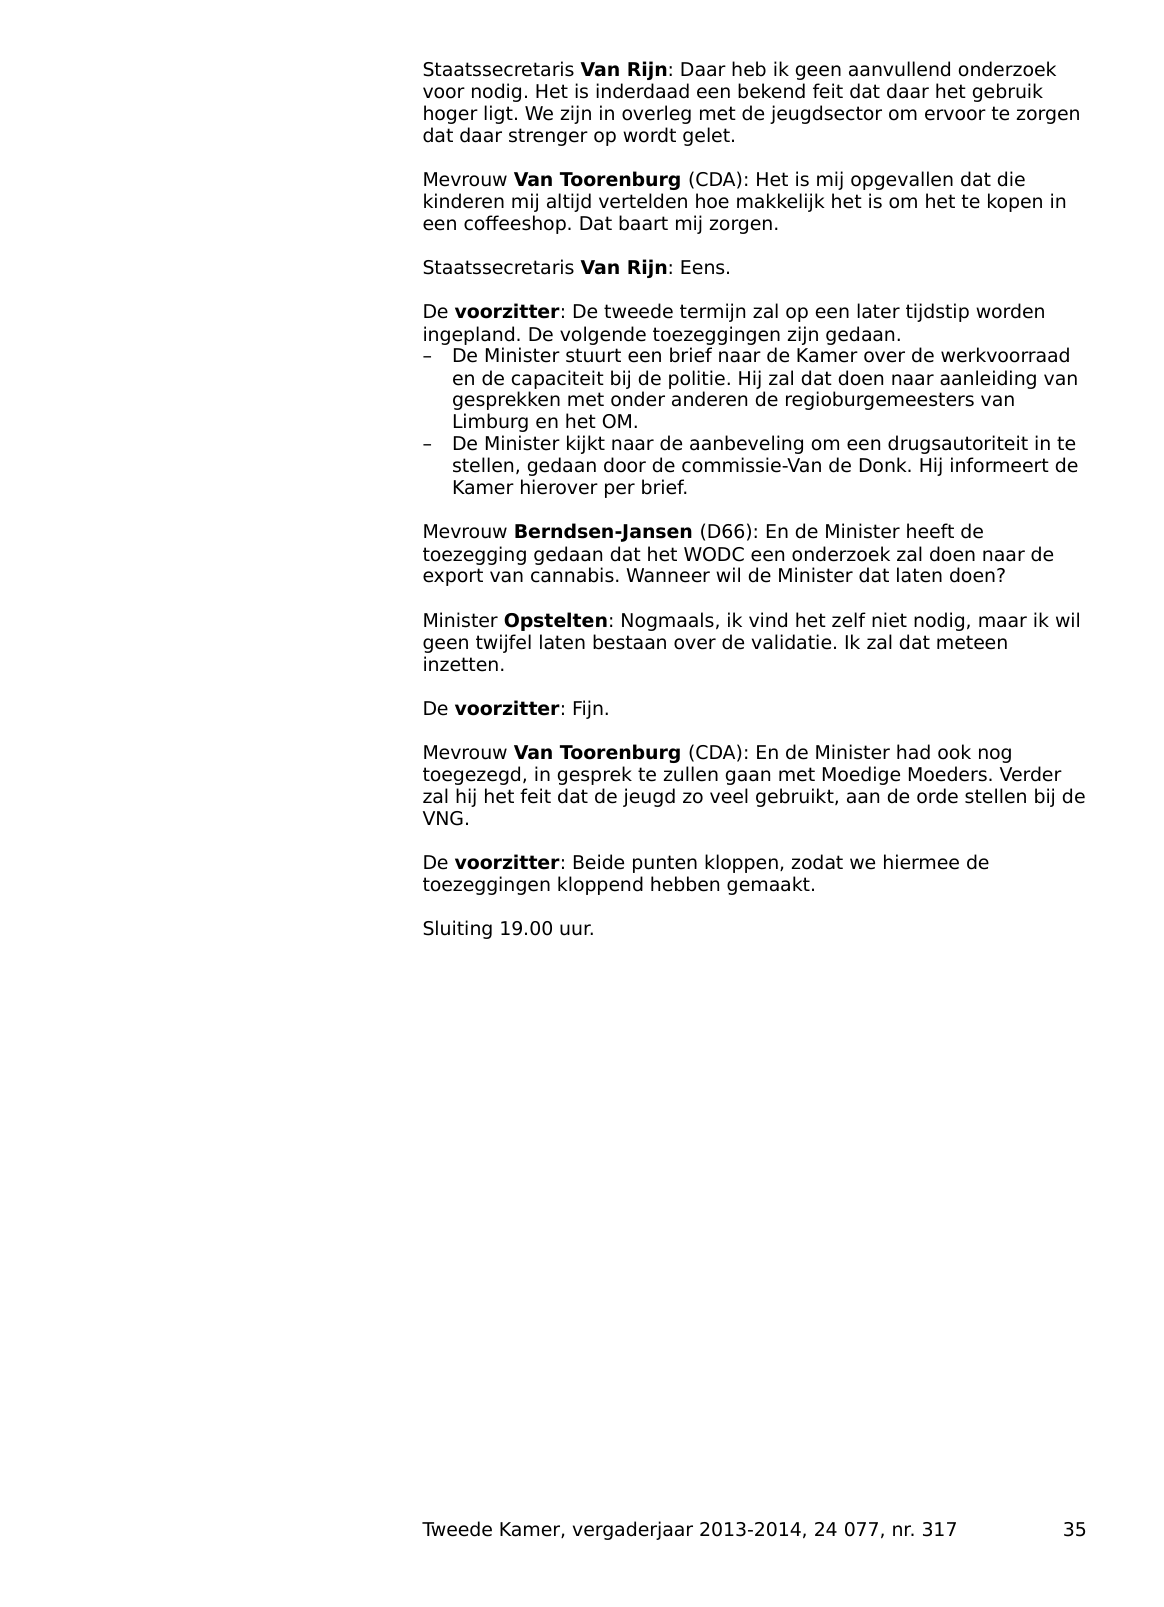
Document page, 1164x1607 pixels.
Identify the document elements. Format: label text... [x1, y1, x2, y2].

text – De Minister kijkt naar de aanbeveling om een drugsautoriteit in te stellen, gedaan door de commissie-Van de Donk. Hij informeert de Kamer hierover per brief. [422, 433, 1087, 499]
text Staatssecretaris Van Rijn: Daar heb ik geen aanvullend onderzoek voor nodig. Het is inderdaad een bekend feit dat daar het gebruik hoger ligt. We zijn in overleg met de jeugdsector om ervoor te zorgen dat daar strenger op wordt gelet. [422, 59, 1087, 147]
text Staatssecretaris Van Rijn: Eens. [422, 257, 1087, 279]
text Minister Opstelten: Nogmaals, ik vind het zelf niet nodig, maar ik wil geen twijfel laten bestaan over de validatie. Ik zal dat meteen inzetten. [422, 609, 1087, 676]
text De voorzitter: De tweede termijn zal op een later tijdstip worden ingepland. De volgende toezeggingen zijn gedaan. [422, 301, 1087, 345]
text Sluiting 19.00 uur. [422, 918, 1087, 940]
text De voorzitter: Fijn. [422, 698, 1087, 720]
text De voorzitter: Beide punten kloppen, zodat we hiermee de toezeggingen kloppend hebben gemaakt. [422, 852, 1087, 896]
text Mevrouw Van Toorenburg (CDA): En de Minister had ook nog toegezegd, in gesprek te zullen gaan met Moedige Moeders. Verder zal hij het feit dat de jeugd zo veel gebruikt, aan de orde stellen bij de VNG. [422, 742, 1087, 830]
text Mevrouw Berndsen-Jansen (D66): En de Minister heeft de toezegging gedaan dat het WODC een onderzoek zal doen naar de export van cannabis. Wanneer wil de Minister dat laten doen? [422, 521, 1087, 587]
text Mevrouw Van Toorenburg (CDA): Het is mij opgevallen dat die kinderen mij altijd vertelden hoe makkelijk het is om het te kopen in een coffeeshop. Dat baart mij zorgen. [422, 169, 1087, 235]
text – De Minister stuurt een brief naar de Kamer over de werkvoorraad en de capaciteit bij de politie. Hij zal dat doen naar aanleiding van gesprekken met onder anderen de regioburgemeesters van Limburg en het OM. [422, 345, 1087, 433]
